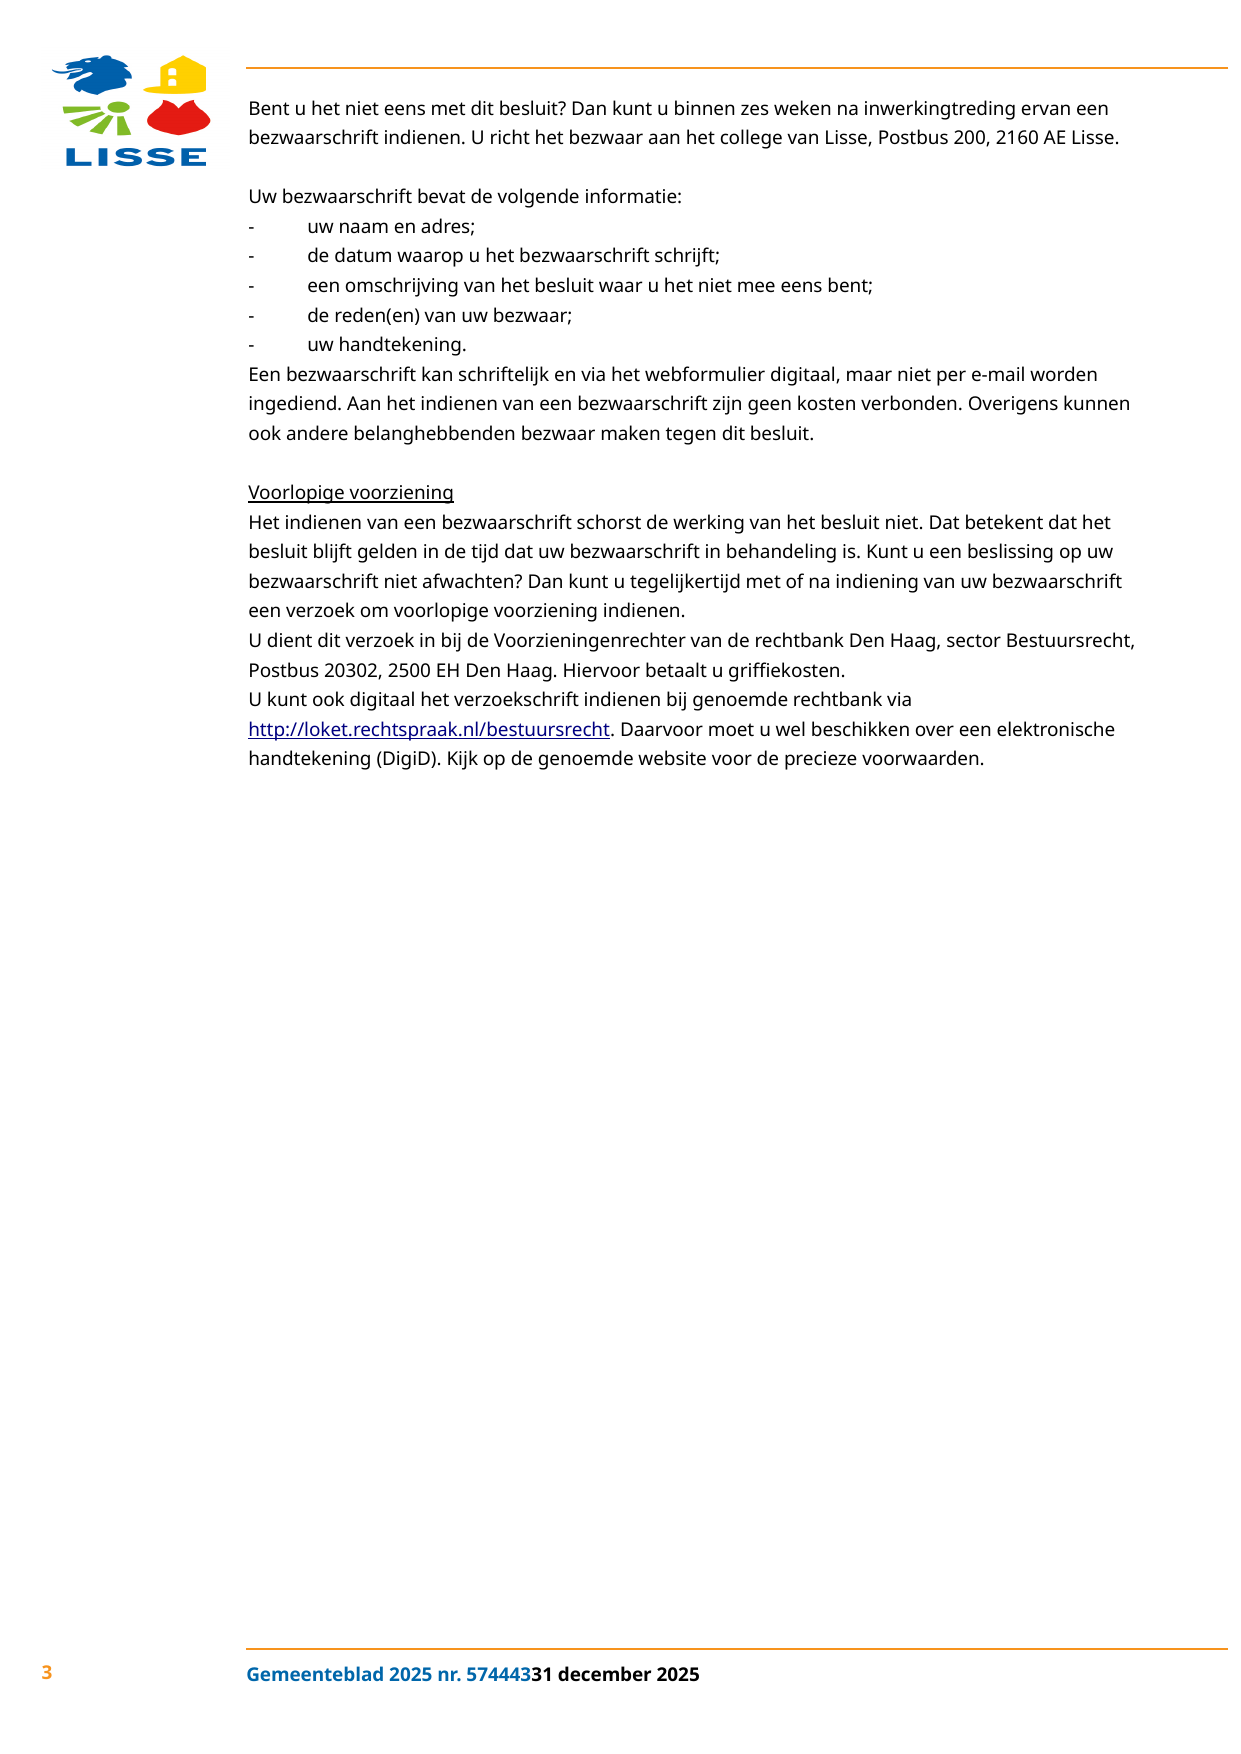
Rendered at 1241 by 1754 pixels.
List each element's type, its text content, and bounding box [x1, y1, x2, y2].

table_header Bent u het niet eens met dit besluit? Dan kunt u binnen zes weken na inwerkingtreding ervan een bezwaarschrift indienen. U richt het bezwaar aan het college van Lisse, Postbus 200, 2160 AE Lisse. Uw bezwaarschrift bevat de volgende informatie: uw naam en adres; de datum waarop u het bezwaarschrift schrijft; een omschrijving van het besluit waar u het niet mee eens bent; de reden(en) van uw bezwaar; uw handtekening. Een bezwaarschrift kan schriftelijk en via het webformulier digitaal, maar niet per e-mail worden ingediend. Aan het indienen van een bezwaarschrift zijn geen kosten verbonden. Overigens kunnen ook andere belanghebbenden bezwaar maken tegen dit besluit. Voorlopige voorziening Het indienen van een bezwaarschrift schorst de werking van het besluit niet. Dat betekent dat het besluit blijft gelden in de tijd dat uw bezwaarschrift in behandeling is. Kunt u een beslissing op uw bezwaarschrift niet afwachten? Dan kunt u tegelijkertijd met of na indiening van uw bezwaarschrift een verzoek om voorlopige voorziening indienen. U dient dit verzoek in bij de Voorzieningenrechter van de rechtbank Den Haag, sector Bestuursrecht, Postbus 20302, 2500 EH Den Haag. Hiervoor betaalt u griffiekosten. U kunt ook digitaal het verzoekschrift indienen bij genoemde rechtbank via http://loket.rechtspraak.nl/bestuursrecht. Daarvoor moet u wel beschikken over een elektronische handtekening (DigiD). Kijk op de genoemde website voor de precieze voorwaarden. [248, 95, 1152, 771]
picture [41, 47, 231, 172]
